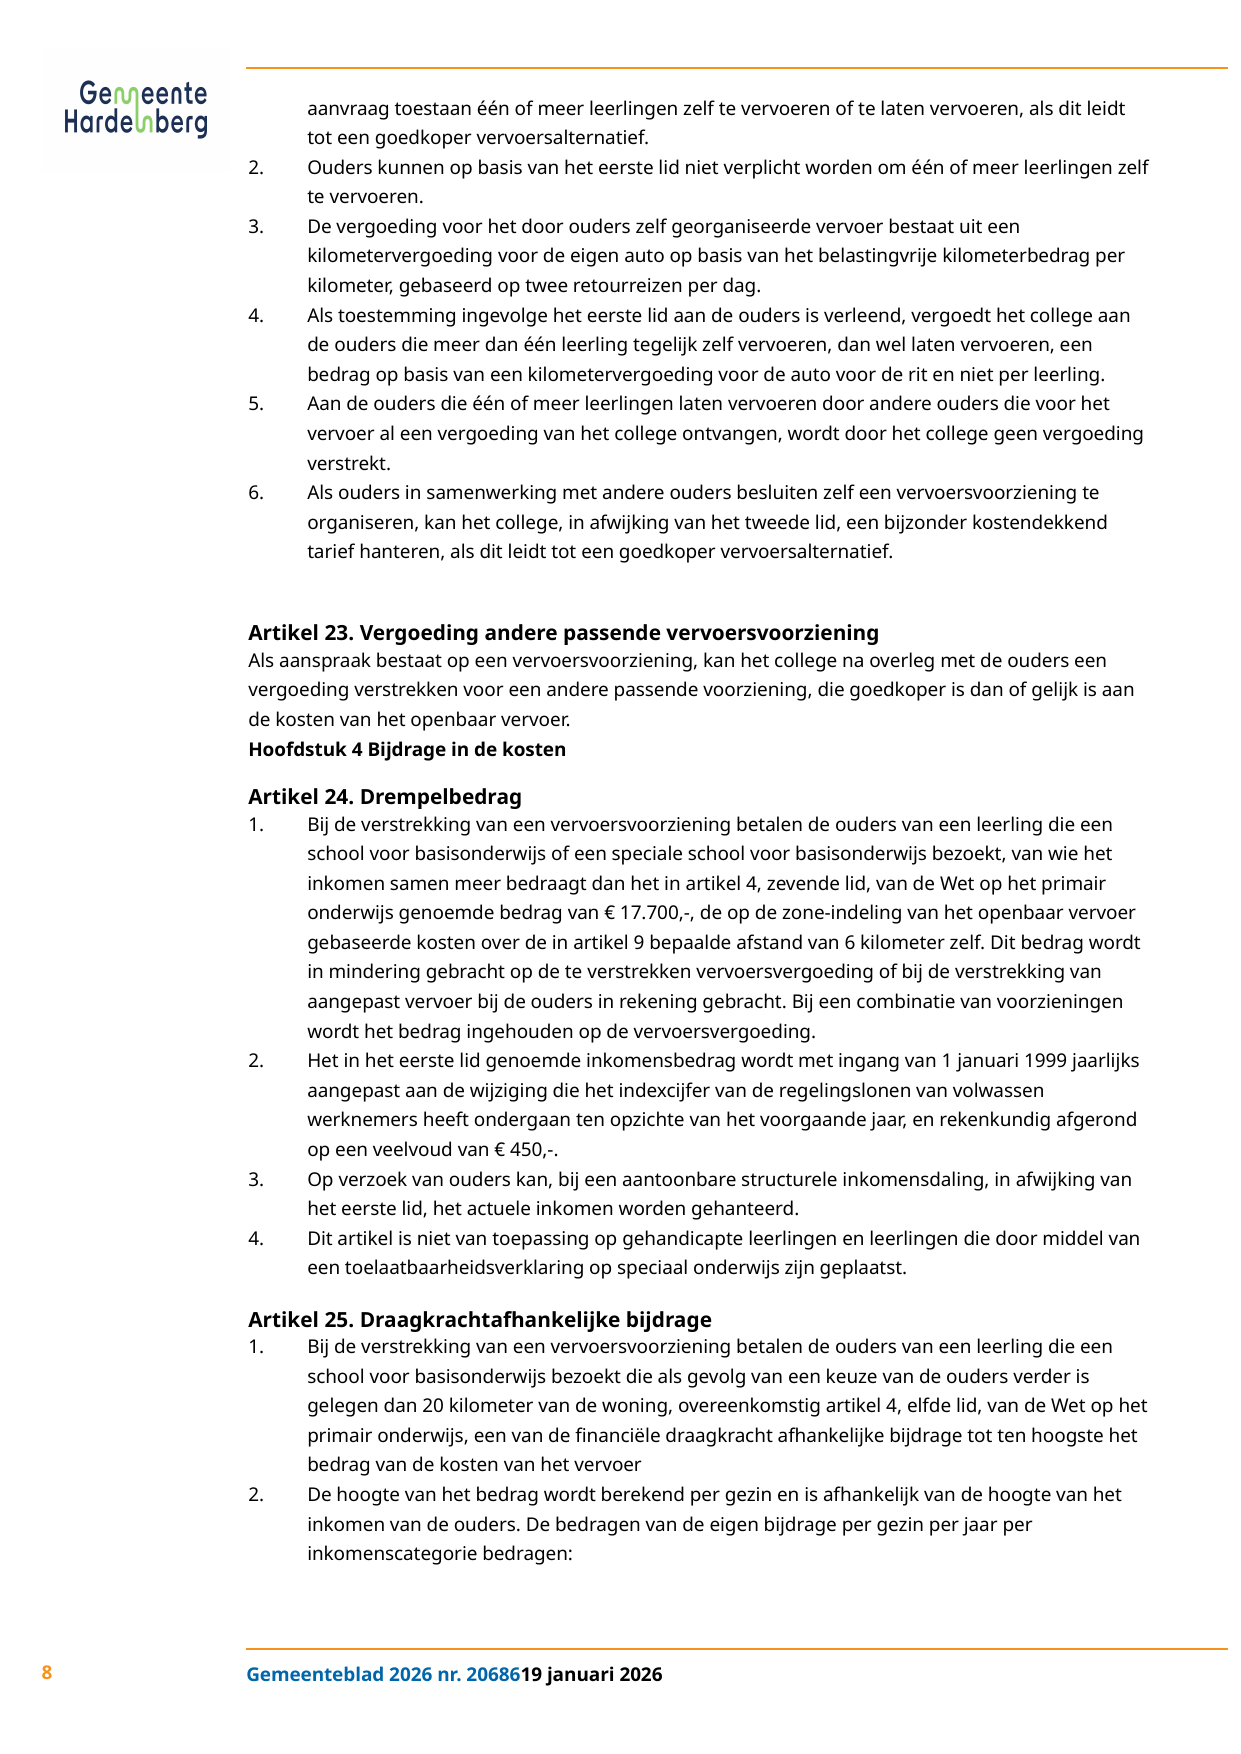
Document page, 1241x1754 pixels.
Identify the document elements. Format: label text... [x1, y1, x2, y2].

list De hoogte van het bedrag wordt berekend per gezin en is afhankelijk van de hoogte van het inkomen van de ouders. De bedragen van de eigen bijdrage per gezin per jaar per inkomenscategorie bedragen: [248, 1481, 1152, 1566]
text Artikel 23. Vergoeding andere passende vervoersvoorziening [248, 618, 1152, 647]
list Bij de verstrekking van een vervoersvoorziening betalen de ouders van een leerling die een school voor basisonderwijs bezoekt die als gevolg van een keuze van de ouders verder is gelegen dan 20 kilometer van de woning, overeenkomstig artikel 4, elfde lid, van de Wet op het primair onderwijs, een van de financiële draagkracht afhankelijke bijdrage tot ten hoogste het bedrag van de kosten van het vervoer [248, 1333, 1152, 1477]
list Het in het eerste lid genoemde inkomensbedrag wordt met ingang van 1 januari 1999 jaarlijks aangepast aan de wijziging die het indexcijfer van de regelingslonen van volwassen werknemers heeft ondergaan ten opzichte van het voorgaande jaar, en rekenkundig afgerond op een veelvoud van € 450,-. [248, 1047, 1152, 1162]
list De vergoeding voor het door ouders zelf georganiseerde vervoer bestaat uit een kilometervergoeding voor de eigen auto op basis van het belastingvrije kilometerbedrag per kilometer, gebaseerd op twee retourreizen per dag. [248, 213, 1152, 298]
list Als toestemming ingevolge het eerste lid aan de ouders is verleend, vergoedt het college aan de ouders die meer dan één leerling tegelijk zelf vervoeren, dan wel laten vervoeren, een bedrag op basis van een kilometervergoeding voor de auto voor de rit en niet per leerling. [248, 302, 1152, 387]
list Als ouders in samenwerking met andere ouders besluiten zelf een vervoersvoorziening te organiseren, kan het college, in afwijking van het tweede lid, een bijzonder kostendekkend tarief hanteren, als dit leidt tot een goedkoper vervoersalternatief. [248, 479, 1152, 564]
list Aan de ouders die één of meer leerlingen laten vervoeren door andere ouders die voor het vervoer al een vergoeding van het college ontvangen, wordt door het college geen vergoeding verstrekt. [248, 391, 1152, 476]
list Dit artikel is niet van toepassing op gehandicapte leerlingen en leerlingen die door middel van een toelaatbaarheidsverklaring op speciaal onderwijs zijn geplaatst. [248, 1225, 1152, 1280]
list Bij de verstrekking van een vervoersvoorziening betalen de ouders van een leerling die een school voor basisonderwijs of een speciale school voor basisonderwijs bezoekt, van wie het inkomen samen meer bedraagt dan het in artikel 4, zevende lid, van de Wet op het primair onderwijs genoemde bedrag van € 17.700,-, de op de zone-indeling van het openbaar vervoer gebaseerde kosten over de in artikel 9 bepaalde afstand van 6 kilometer zelf. Dit bedrag wordt in mindering gebracht op de te verstrekken vervoersvergoeding of bij de verstrekking van aangepast vervoer bij de ouders in rekening gebracht. Bij een combinatie van voorzieningen wordt het bedrag ingehouden op de vervoersvergoeding. [248, 811, 1152, 1043]
picture [41, 47, 231, 172]
text Artikel 25. Draagkrachtafhankelijke bijdrage [248, 1305, 1152, 1333]
list Op verzoek van ouders kan, bij een aantoonbare structurele inkomensdaling, in afwijking van het eerste lid, het actuele inkomen worden gehanteerd. [248, 1166, 1152, 1221]
list Ouders kunnen op basis van het eerste lid niet verplicht worden om één of meer leerlingen zelf te vervoeren. [248, 154, 1152, 209]
text Hoofdstuk 4 Bijdrage in de kosten [248, 736, 1152, 761]
text Artikel 24. Drempelbedrag [248, 782, 1152, 811]
text Als aanspraak bestaat op een vervoersvoorziening, kan het college na overleg met de ouders een vergoeding verstrekken voor een andere passende voorziening, die goedkoper is dan of gelijk is aan de kosten van het openbaar vervoer. [248, 647, 1152, 732]
list aanvraag toestaan één of meer leerlingen zelf te vervoeren of te laten vervoeren, als dit leidt tot een goedkoper vervoersalternatief. [248, 95, 1152, 150]
